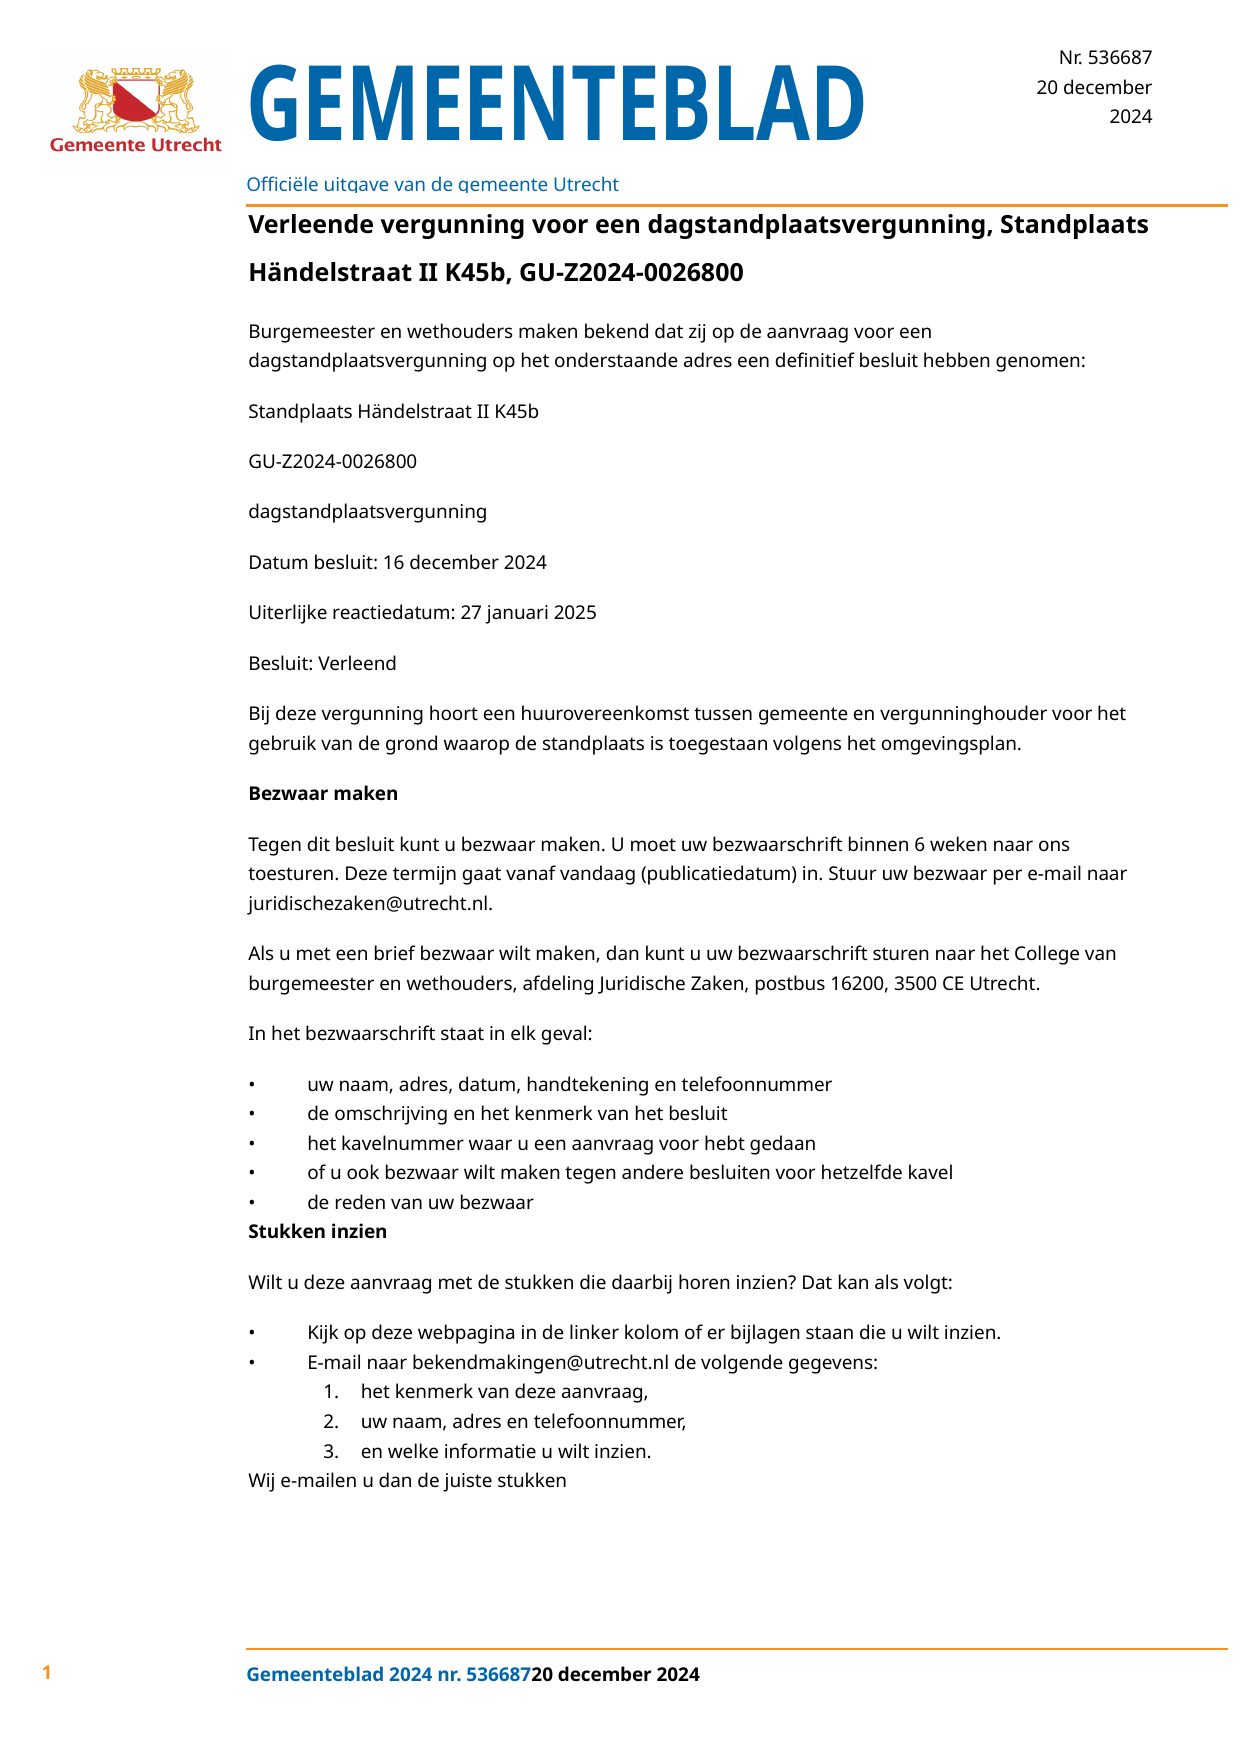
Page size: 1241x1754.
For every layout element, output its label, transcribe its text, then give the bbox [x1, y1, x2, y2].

text Uiterlijke reactiedatum: 27 januari 2025 [248, 599, 1152, 625]
text GU-Z2024-0026800 [248, 448, 1152, 474]
text In het bezwaarschrift staat in elk geval: [248, 1020, 1152, 1046]
text Wij e-mailen u dan de juiste stukken [248, 1467, 1152, 1493]
list uw naam, adres, datum, handtekening en telefoonnummer [248, 1071, 1152, 1097]
text Burgemeester en wethouders maken bekend dat zij op de aanvraag voor een dagstandplaatsvergunning op het onderstaande adres een definitief besluit hebben genomen: [248, 318, 1152, 373]
list het kenmerk van deze aanvraag, [323, 1379, 1152, 1404]
text Bij deze vergunning hoort een huurovereenkomst tussen gemeente en vergunninghouder voor het gebruik van de grond waarop de standplaats is toegestaan volgens het omgevingsplan. [248, 700, 1152, 756]
picture [41, 47, 231, 172]
list E-mail naar bekendmakingen@utrecht.nl de volgende gegevens: [248, 1349, 1152, 1375]
list de omschrijving en het kenmerk van het besluit [248, 1100, 1152, 1126]
list en welke informatie u wilt inzien. [323, 1438, 1152, 1464]
list de reden van uw bezwaar [248, 1189, 1152, 1215]
list het kavelnummer waar u een aanvraag voor hebt gedaan [248, 1130, 1152, 1156]
text Datum besluit: 16 december 2024 [248, 549, 1152, 575]
text Tegen dit besluit kunt u bezwaar maken. U moet uw bezwaarschrift binnen 6 weken naar ons toesturen. Deze termijn gaat vanaf vandaag (publicatiedatum) in. Stuur uw bezwaar per e-mail naar juridischezaken@utrecht.nl. [248, 831, 1152, 916]
text Standplaats Händelstraat II K45b [248, 398, 1152, 424]
text dagstandplaatsvergunning [248, 499, 1152, 524]
text Wilt u deze aanvraag met de stukken die daarbij horen inzien? Dat kan als volgt: [248, 1269, 1152, 1295]
text Verleende vergunning voor een dagstandplaatsvergunning, Standplaats Händelstraat II K45b, GU-Z2024-0026800 [248, 207, 1152, 288]
text Besluit: Verleend [248, 650, 1152, 676]
text Bezwaar maken [248, 780, 1152, 806]
list of u ook bezwaar wilt maken tegen andere besluiten voor hetzelfde kavel [248, 1159, 1152, 1185]
list Kijk op deze webpagina in de linker kolom of er bijlagen staan die u wilt inzien. [248, 1319, 1152, 1345]
text Stukken inzien [248, 1219, 1152, 1244]
list uw naam, adres en telefoonnummer, [323, 1408, 1152, 1434]
text Als u met een brief bezwaar wilt maken, dan kunt u uw bezwaarschrift sturen naar het College van burgemeester en wethouders, afdeling Juridische Zaken, postbus 16200, 3500 CE Utrecht. [248, 940, 1152, 996]
